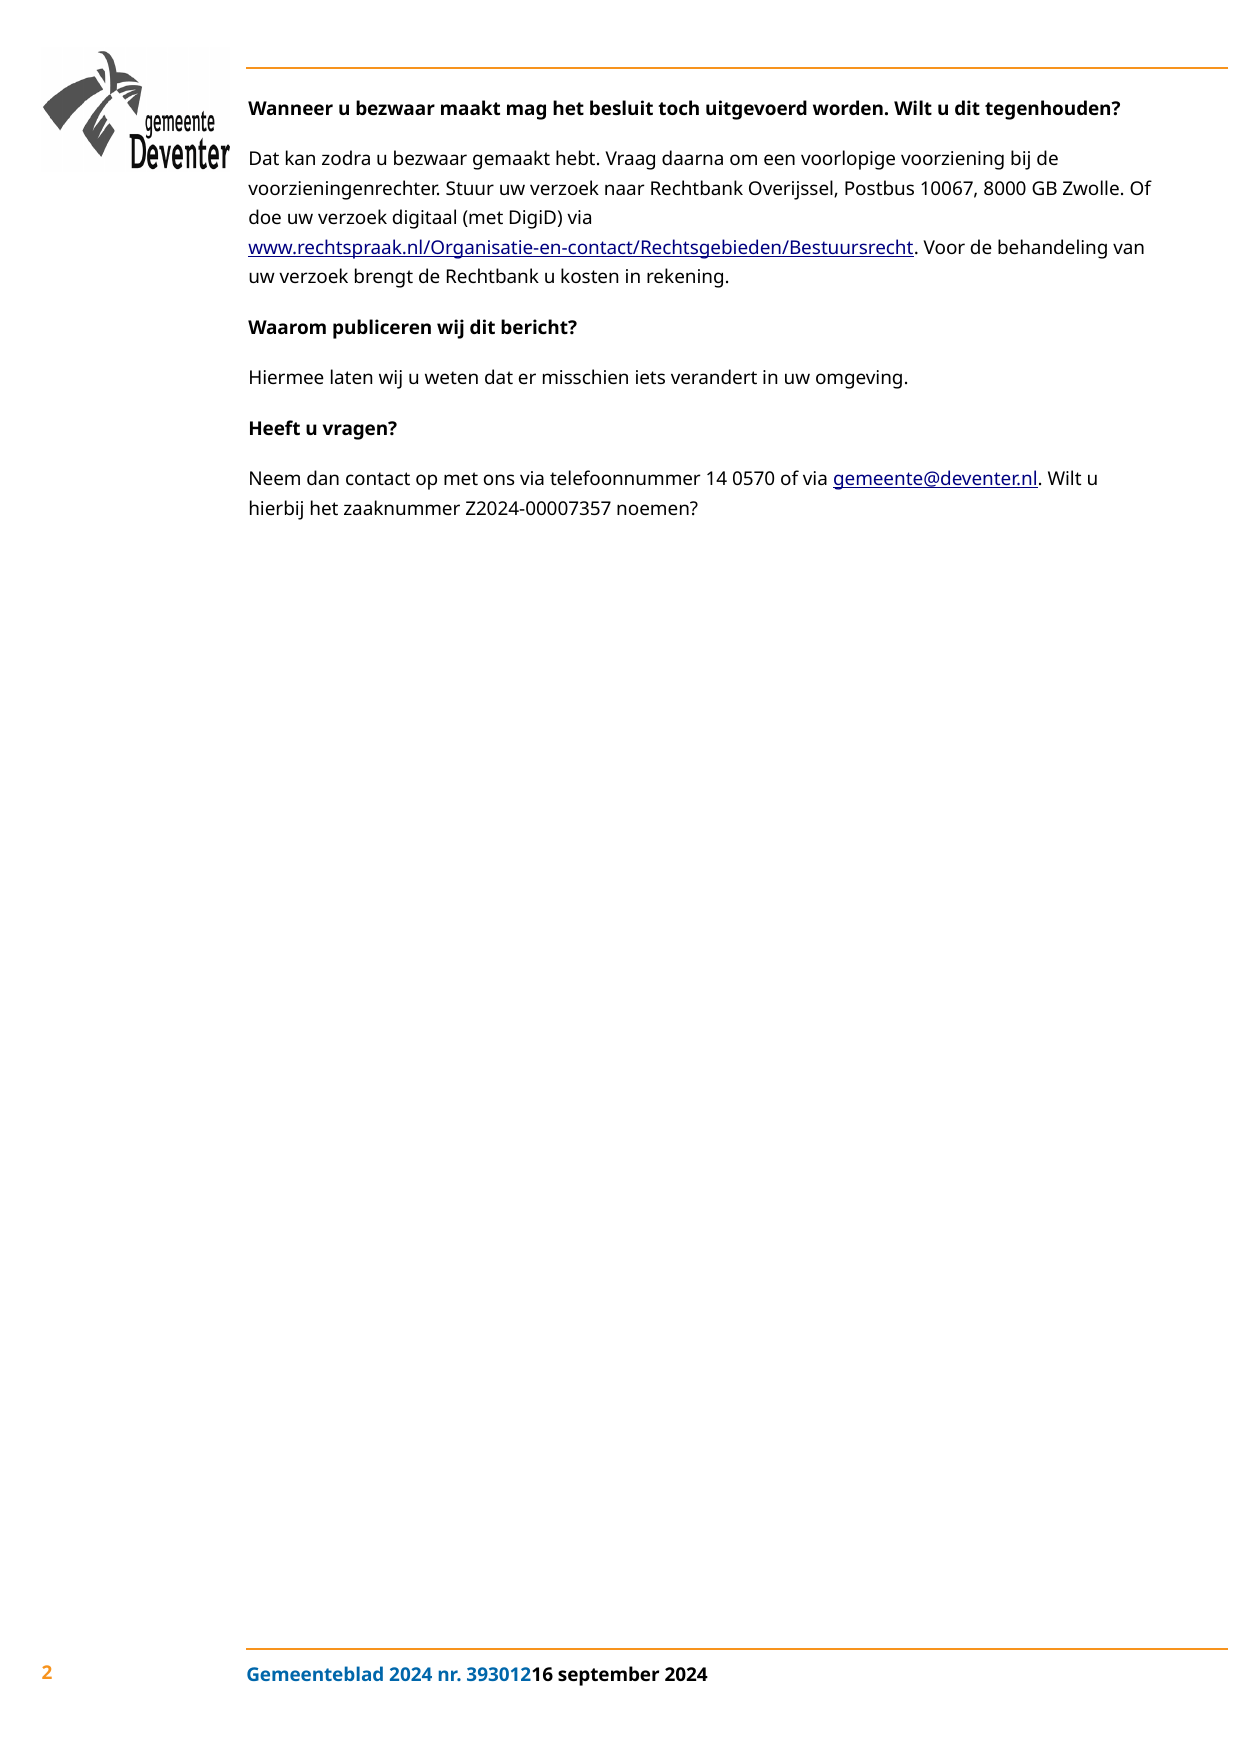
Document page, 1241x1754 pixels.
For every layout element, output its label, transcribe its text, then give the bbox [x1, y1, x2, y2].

picture [41, 47, 231, 172]
text Hiermee laten wij u weten dat er misschien iets verandert in uw omgeving. [248, 364, 1152, 390]
text Waarom publiceren wij dit bericht? [248, 314, 1152, 340]
text Neem dan contact op met ons via telefoonnummer 14 0570 of via gemeente@deventer.nl. Wilt u hierbij het zaaknummer Z2024-00007357 noemen? [248, 465, 1152, 521]
text Wanneer u bezwaar maakt mag het besluit toch uitgevoerd worden. Wilt u dit tegenhouden? [248, 95, 1152, 121]
text Heeft u vragen? [248, 415, 1152, 441]
text Dat kan zodra u bezwaar gemaakt hebt. Vraag daarna om een voorlopige voorziening bij de voorzieningenrechter. Stuur uw verzoek naar Rechtbank Overijssel, Postbus 10067, 8000 GB Zwolle. Of doe uw verzoek digitaal (met DigiD) via www.rechtspraak.nl/Organisatie-en-contact/Rechtsgebieden/Bestuursrecht. Voor de behandeling van uw verzoek brengt de Rechtbank u kosten in rekening. [248, 145, 1152, 289]
